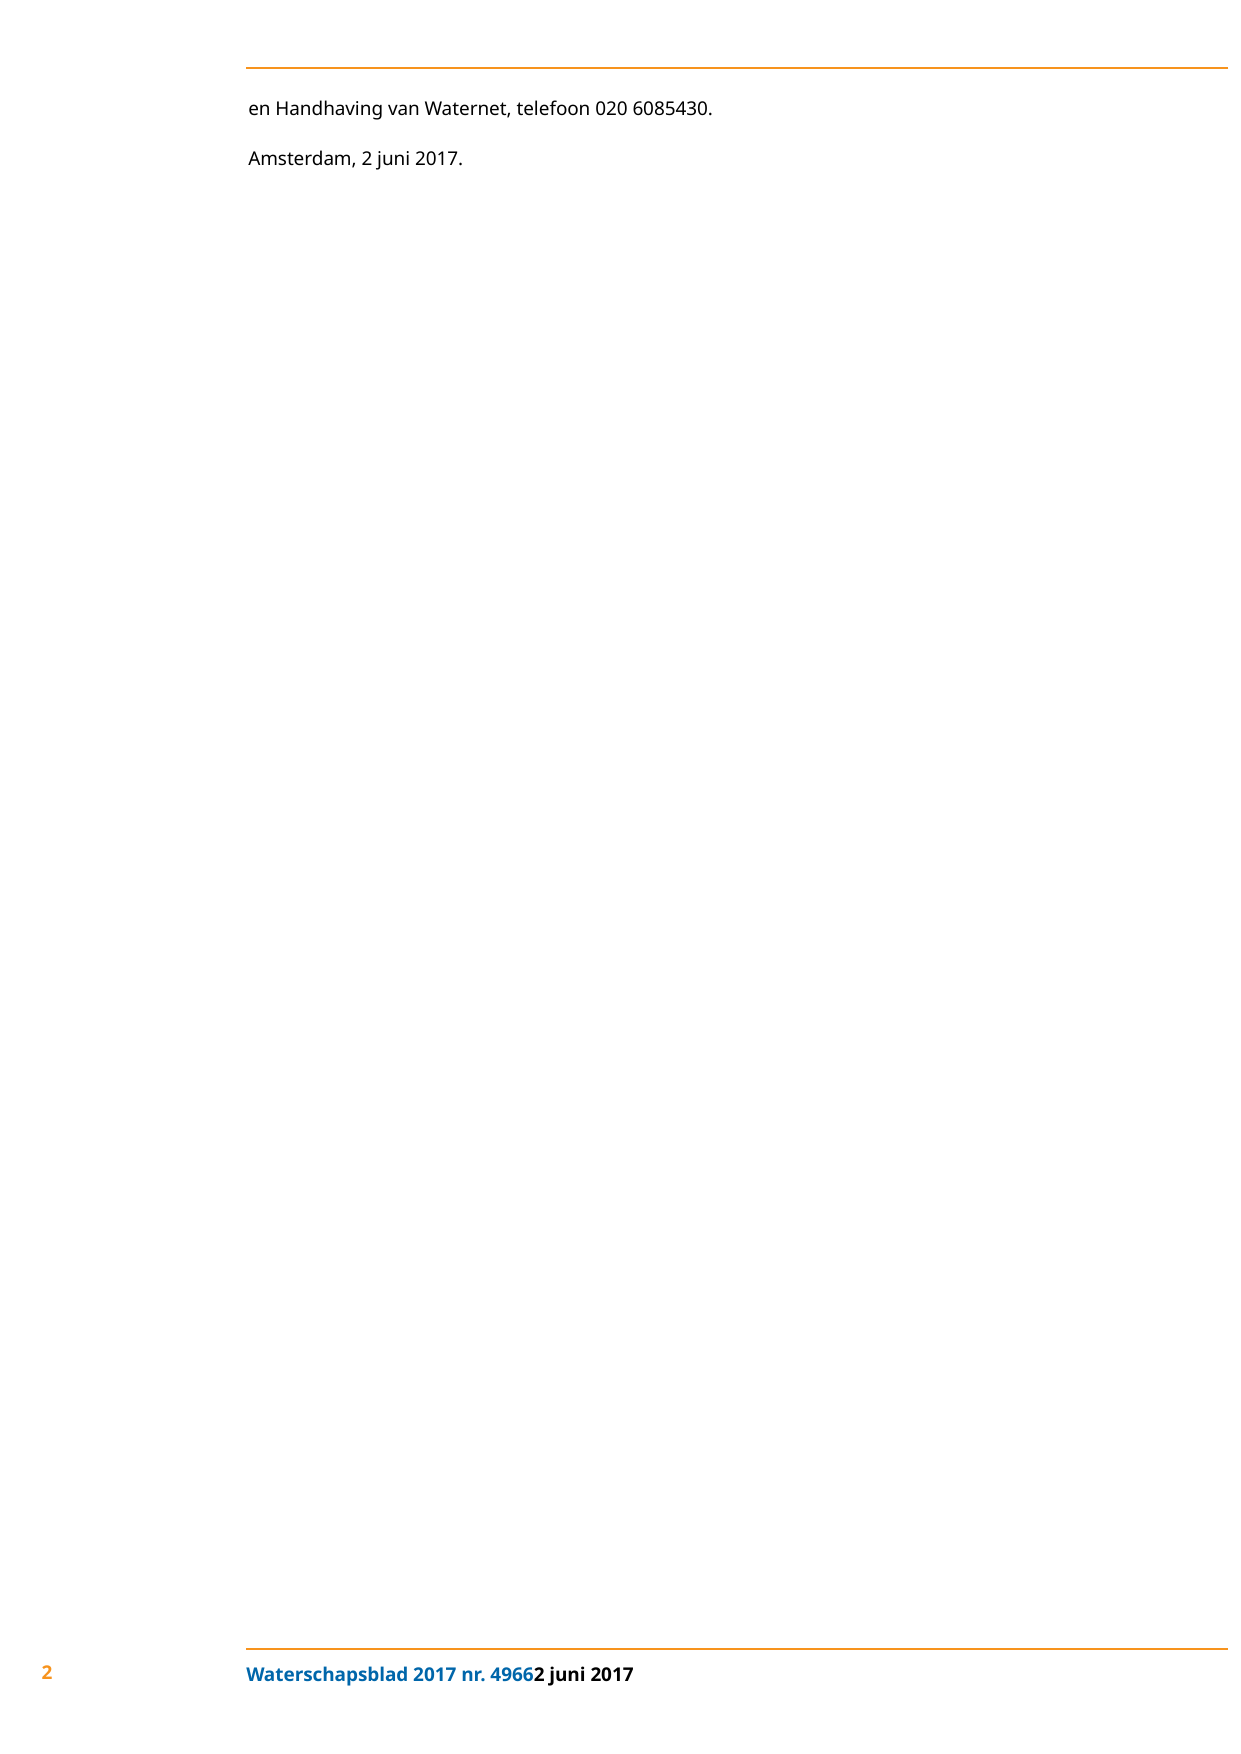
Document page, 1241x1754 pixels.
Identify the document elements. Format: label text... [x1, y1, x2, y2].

text en Handhaving van Waternet, telefoon 020 6085430. [248, 95, 1152, 121]
picture [41, 47, 231, 172]
text Amsterdam, 2 juni 2017. [248, 145, 1152, 171]
